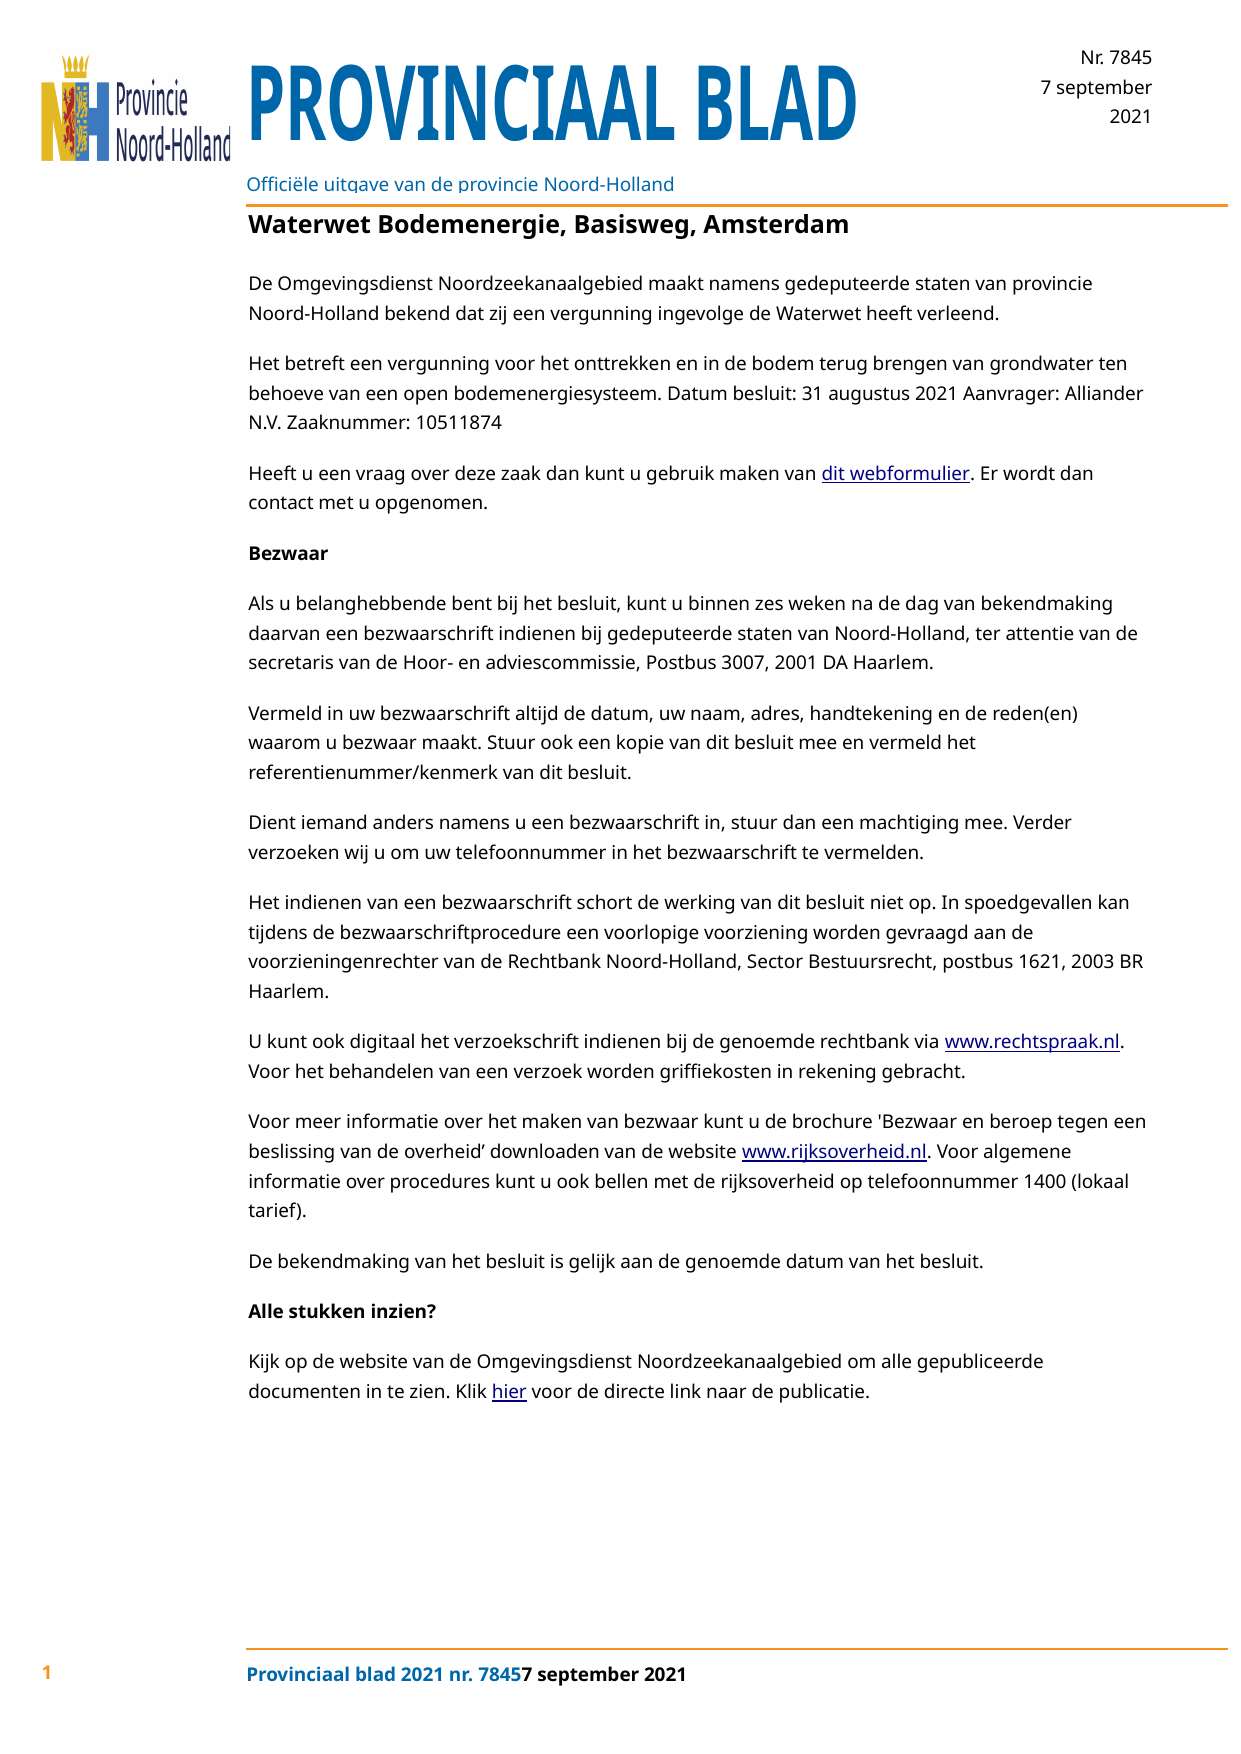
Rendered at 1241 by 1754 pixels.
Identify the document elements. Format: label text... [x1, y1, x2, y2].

text Alle stukken inzien? [248, 1298, 1152, 1324]
text U kunt ook digitaal het verzoekschrift indienen bij de genoemde rechtbank via www.rechtspraak.nl. Voor het behandelen van een verzoek worden griffiekosten in rekening gebracht. [248, 1029, 1152, 1084]
text Vermeld in uw bezwaarschrift altijd de datum, uw naam, adres, handtekening en de reden(en) waarom u bezwaar maakt. Stuur ook een kopie van dit besluit mee en vermeld het referentienummer/kenmerk van dit besluit. [248, 700, 1152, 785]
text Het indienen van een bezwaarschrift schort de werking van dit besluit niet op. In spoedgevallen kan tijdens de bezwaarschriftprocedure een voorlopige voorziening worden gevraagd aan de voorzieningenrechter van de Rechtbank Noord-Holland, Sector Bestuursrecht, postbus 1621, 2003 BR Haarlem. [248, 889, 1152, 1004]
text Waterwet Bodemenergie, Basisweg, Amsterdam [248, 207, 1152, 241]
text De Omgevingsdienst Noordzeekanaalgebied maakt namens gedeputeerde staten van provincie Noord-Holland bekend dat zij een vergunning ingevolge de Waterwet heeft verleend. [248, 270, 1152, 326]
picture [41, 47, 231, 172]
text Het betreft een vergunning voor het onttrekken en in de bodem terug brengen van grondwater ten behoeve van een open bodemenergiesysteem. Datum besluit: 31 augustus 2021 Aanvrager: Alliander N.V. Zaaknummer: 10511874 [248, 350, 1152, 435]
text De bekendmaking van het besluit is gelijk aan de genoemde datum van het besluit. [248, 1248, 1152, 1273]
text Dient iemand anders namens u een bezwaarschrift in, stuur dan een machtiging mee. Verder verzoeken wij u om uw telefoonnummer in het bezwaarschrift te vermelden. [248, 809, 1152, 865]
text Kijk op de website van de Omgevingsdienst Noordzeekanaalgebied om alle gepubliceerde documenten in te zien. Klik hier voor de directe link naar de publicatie. [248, 1349, 1152, 1404]
text Heeft u een vraag over deze zaak dan kunt u gebruik maken van dit webformulier. Er wordt dan contact met u opgenomen. [248, 460, 1152, 515]
text Voor meer informatie over het maken van bezwaar kunt u de brochure 'Bezwaar en beroep tegen een beslissing van de overheid’ downloaden van de website www.rijksoverheid.nl. Voor algemene informatie over procedures kunt u ook bellen met de rijksoverheid op telefoonnummer 1400 (lokaal tarief). [248, 1109, 1152, 1223]
text Als u belanghebbende bent bij het besluit, kunt u binnen zes weken na de dag van bekendmaking daarvan een bezwaarschrift indienen bij gedeputeerde staten van Noord-Holland, ter attentie van de secretaris van de Hoor- en adviescommissie, Postbus 3007, 2001 DA Haarlem. [248, 590, 1152, 675]
text Bezwaar [248, 540, 1152, 566]
